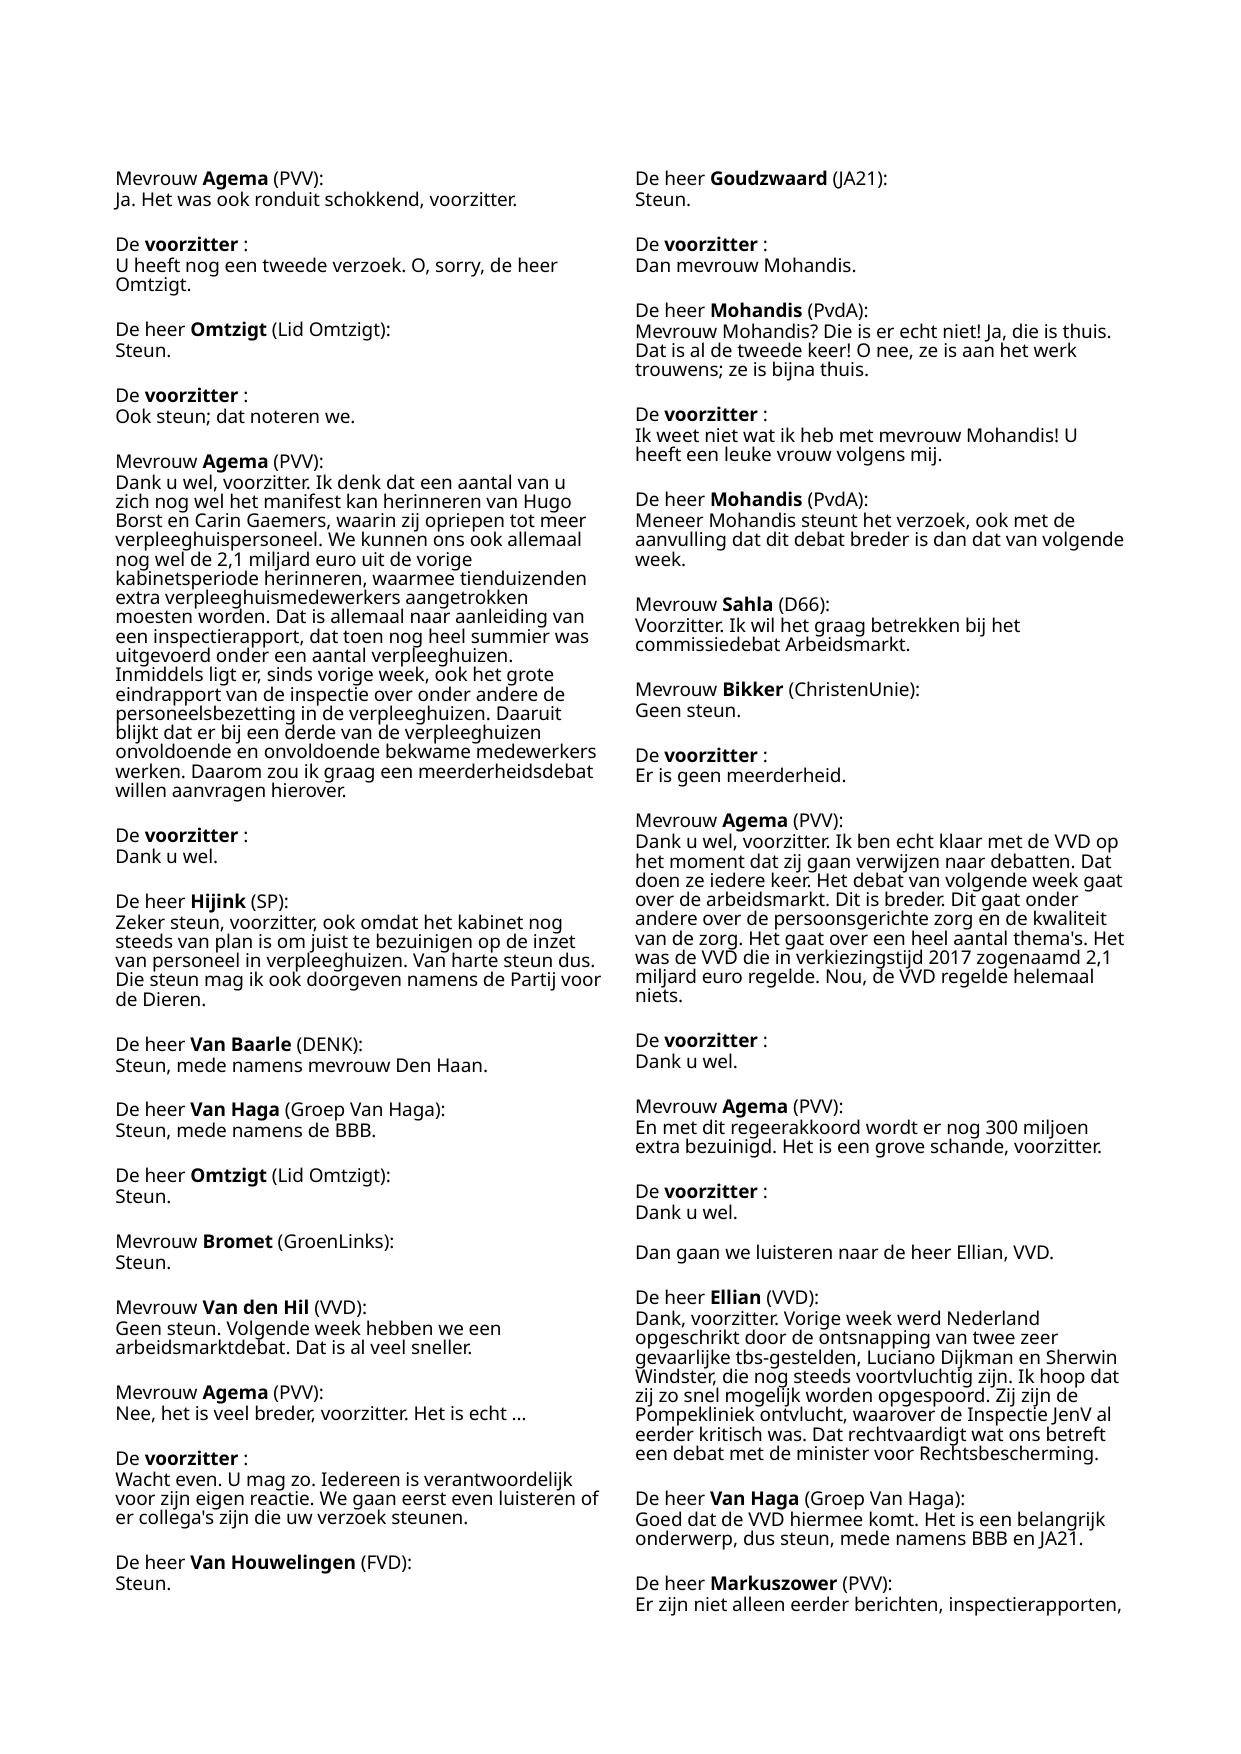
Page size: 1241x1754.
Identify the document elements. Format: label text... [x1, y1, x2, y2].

text Mevrouw Agema (PVV): [115, 1379, 605, 1405]
text De heer Van Haga (Groep Van Haga): [115, 1097, 605, 1122]
text Ook steun; dat noteren we. [115, 408, 605, 427]
text De heer Mohandis (PvdA): [635, 297, 1125, 323]
text Mevrouw Agema (PVV): [635, 808, 1125, 833]
text Zeker steun, voorzitter, ook omdat het kabinet nog steeds van plan is om juist te bezuinigen op de inzet van personeel in verpleeghuizen. Van harte steun dus. Die steun mag ik ook doorgeven namens de Partij voor de Dieren. [115, 914, 605, 1010]
text De voorzitter : [115, 382, 605, 408]
text Steun. [115, 342, 605, 361]
text Dank u wel, voorzitter. Ik denk dat een aantal van u zich nog wel het manifest kan herinneren van Hugo Borst en Carin Gaemers, waarin zij opriepen tot meer verpleeghuispersoneel. We kunnen ons ook allemaal nog wel de 2,1 miljard euro uit de vorige kabinetsperiode herinneren, waarmee tienduizenden extra verpleeghuismedewerkers aangetrokken moesten worden. Dat is allemaal naar aanleiding van een inspectierapport, dat toen nog heel summier was uitgevoerd onder een aantal verpleeghuizen. Inmiddels ligt er, sinds vorige week, ook het grote eindrapport van de inspectie over onder andere de personeelsbezetting in de verpleeghuizen. Daaruit blijkt dat er bij een derde van de verpleeghuizen onvoldoende en onvoldoende bekwame medewerkers werken. Daarom zou ik graag een meerderheidsdebat willen aanvragen hierover. [115, 474, 605, 801]
text Mevrouw Agema (PVV): [635, 1093, 1125, 1119]
text De heer Omtzigt (Lid Omtzigt): [115, 1162, 605, 1188]
text Ik weet niet wat ik heb met mevrouw Mohandis! U heeft een leuke vrouw volgens mij. [635, 427, 1125, 466]
text De heer Van Baarle (DENK): [115, 1031, 605, 1057]
text Steun, mede namens mevrouw Den Haan. [115, 1057, 605, 1076]
text Geen steun. [635, 702, 1125, 721]
text Dank u wel. [635, 1204, 1125, 1223]
text Goed dat de VVD hiermee komt. Het is een belangrijk onderwerp, dus steun, mede namens BBB en JA21. [635, 1511, 1125, 1549]
text De heer Markuszower (PVV): [635, 1570, 1125, 1596]
text Ja. Het was ook ronduit schokkend, voorzitter. [115, 191, 605, 210]
text Steun. [635, 191, 1125, 210]
text Dank, voorzitter. Vorige week werd Nederland opgeschrikt door de ontsnapping van twee zeer gevaarlijke tbs-gestelden, Luciano Dijkman en Sherwin Windster, die nog steeds voortvluchtig zijn. Ik hoop dat zij zo snel mogelijk worden opgespoord. Zij zijn de Pompekliniek ontvlucht, waarover de Inspectie JenV al eerder kritisch was. Dat rechtvaardigt wat ons betreft een debat met de minister voor Rechtsbescherming. [635, 1310, 1125, 1464]
text Dan gaan we luisteren naar de heer Ellian, VVD. [635, 1244, 1125, 1263]
text Wacht even. U mag zo. Iedereen is verantwoordelijk voor zijn eigen reactie. We gaan eerst even luisteren of er collega's zijn die uw verzoek steunen. [115, 1471, 605, 1529]
text De voorzitter : [635, 742, 1125, 767]
text Steun, mede namens de BBB. [115, 1122, 605, 1142]
text Er is geen meerderheid. [635, 767, 1125, 787]
text Steun. [115, 1188, 605, 1207]
text Mevrouw Agema (PVV): [115, 165, 605, 191]
text De heer Van Haga (Groep Van Haga): [635, 1485, 1125, 1511]
text Dank u wel, voorzitter. Ik ben echt klaar met de VVD op het moment dat zij gaan verwijzen naar debatten. Dat doen ze iedere keer. Het debat van volgende week gaat over de arbeidsmarkt. Dit is breder. Dit gaat onder andere over de persoonsgerichte zorg en de kwaliteit van de zorg. Het gaat over een heel aantal thema's. Het was de VVD die in verkiezingstijd 2017 zogenaamd 2,1 miljard euro regelde. Nou, de VVD regelde helemaal niets. [635, 833, 1125, 1007]
text De heer Hijink (SP): [115, 888, 605, 914]
text Mevrouw Bromet (GroenLinks): [115, 1228, 605, 1254]
text De voorzitter : [115, 1445, 605, 1471]
text De voorzitter : [115, 231, 605, 257]
text Mevrouw Mohandis? Die is er echt niet! Ja, die is thuis. Dat is al de tweede keer! O nee, ze is aan het werk trouwens; ze is bijna thuis. [635, 323, 1125, 381]
text De heer Mohandis (PvdA): [635, 486, 1125, 512]
text En met dit regeerakkoord wordt er nog 300 miljoen extra bezuinigd. Het is een grove schande, voorzitter. [635, 1119, 1125, 1158]
text Dan mevrouw Mohandis. [635, 257, 1125, 276]
text De heer Goudzwaard (JA21): [635, 165, 1125, 191]
text Mevrouw Bikker (ChristenUnie): [635, 676, 1125, 702]
text De voorzitter : [635, 401, 1125, 427]
text Voorzitter. Ik wil het graag betrekken bij het commissiedebat Arbeidsmarkt. [635, 617, 1125, 655]
text Mevrouw Agema (PVV): [115, 448, 605, 474]
text Dank u wel. [635, 1053, 1125, 1073]
text Steun. [115, 1575, 605, 1594]
text De voorzitter : [635, 1178, 1125, 1204]
text Geen steun. Volgende week hebben we een arbeidsmarktdebat. Dat is al veel sneller. [115, 1320, 605, 1358]
text Er zijn niet alleen eerder berichten, inspectierapporten, [635, 1596, 1125, 1615]
text De heer Ellian (VVD): [635, 1284, 1125, 1310]
text Mevrouw Van den Hil (VVD): [115, 1294, 605, 1320]
text De voorzitter : [115, 822, 605, 848]
text Dank u wel. [115, 848, 605, 867]
text Steun. [115, 1254, 605, 1273]
text De voorzitter : [635, 1028, 1125, 1053]
text Meneer Mohandis steunt het verzoek, ook met de aanvulling dat dit debat breder is dan dat van volgende week. [635, 512, 1125, 570]
text De voorzitter : [635, 231, 1125, 257]
text De heer Van Houwelingen (FVD): [115, 1549, 605, 1575]
text Mevrouw Sahla (D66): [635, 591, 1125, 617]
text Nee, het is veel breder, voorzitter. Het is echt … [115, 1405, 605, 1424]
text U heeft nog een tweede verzoek. O, sorry, de heer Omtzigt. [115, 257, 605, 295]
text De heer Omtzigt (Lid Omtzigt): [115, 316, 605, 342]
